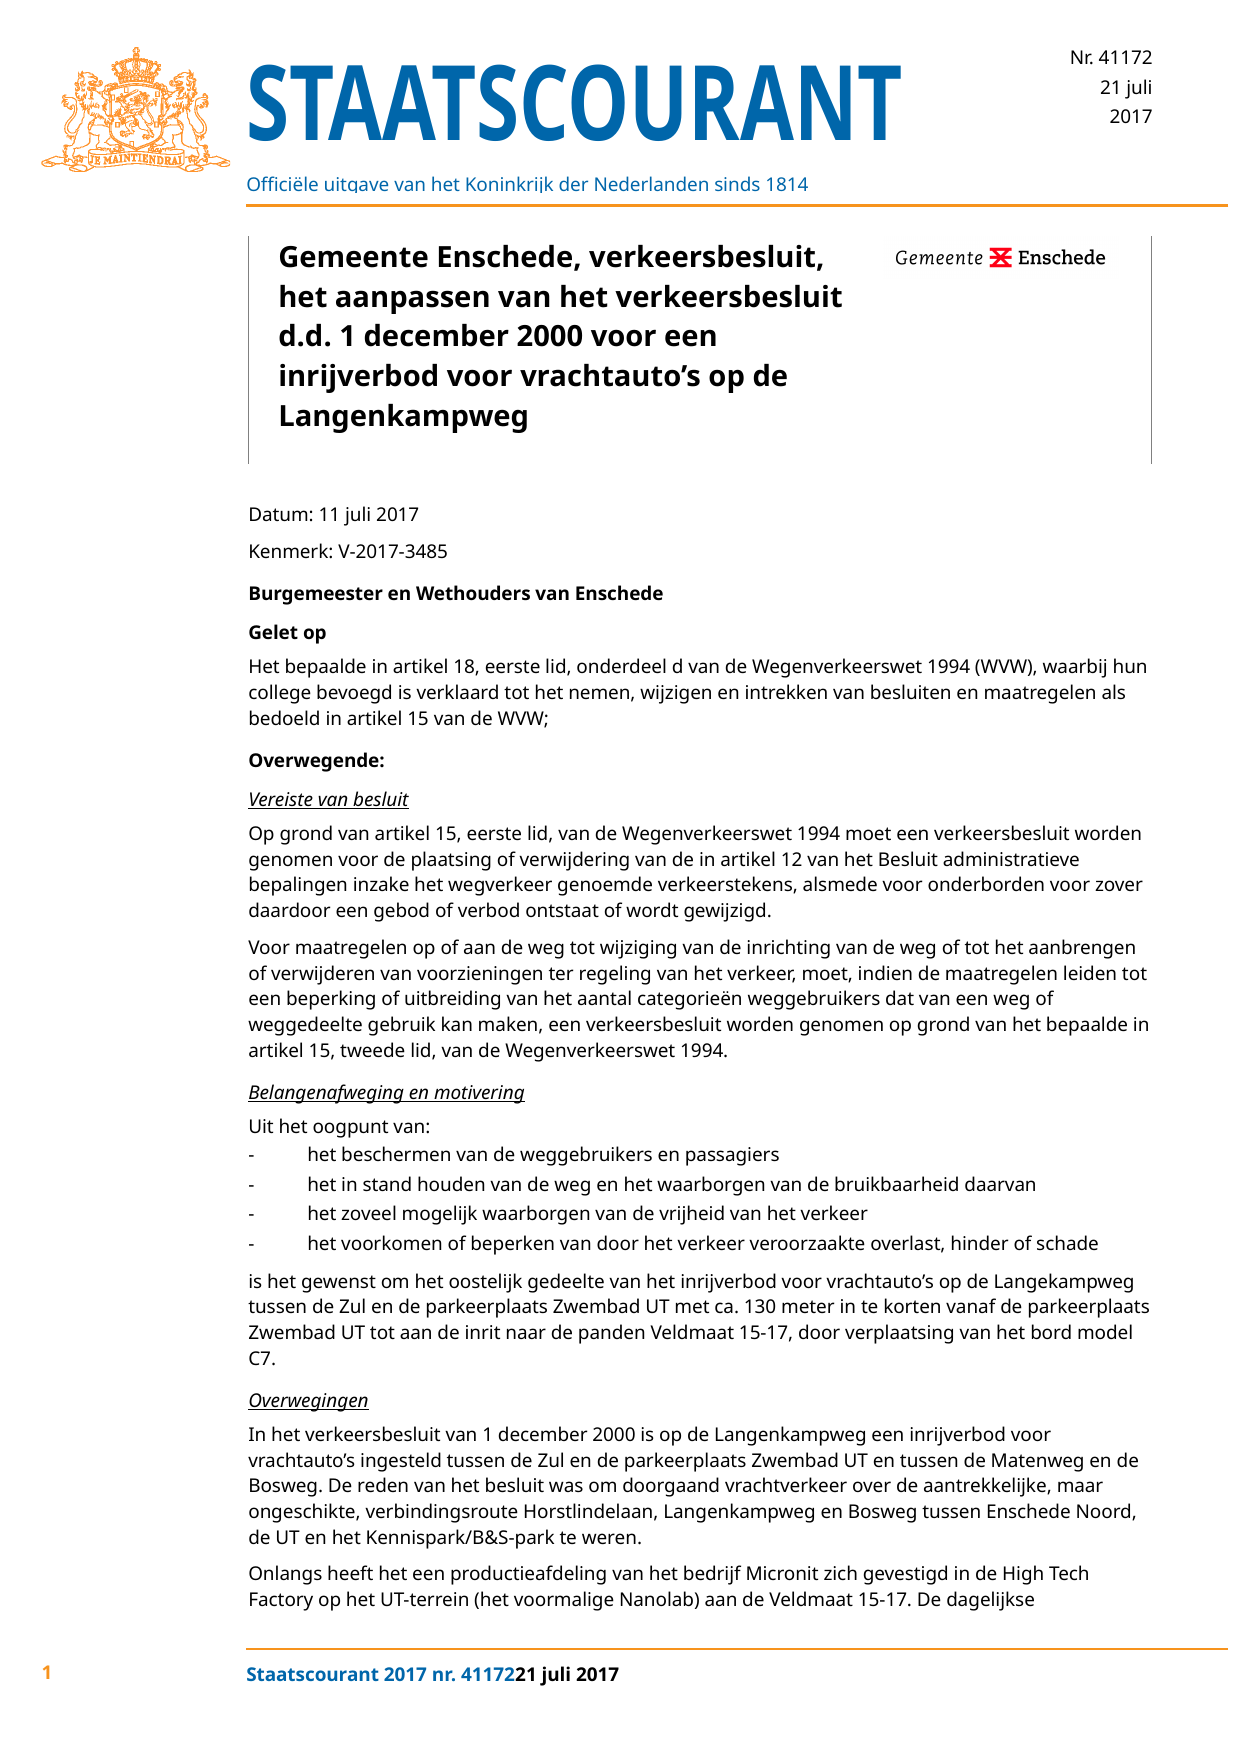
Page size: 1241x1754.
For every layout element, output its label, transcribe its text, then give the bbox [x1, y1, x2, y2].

text Burgemeester en Wethouders van Enschede [248, 580, 1152, 606]
text Overwegende: [248, 747, 1152, 773]
text Het bepaalde in artikel 18, eerste lid, onderdeel d van de Wegenverkeerswet 1994 (WVW), waarbij hun college bevoegd is verklaard tot het nemen, wijzigen en intrekken van besluiten en maatregelen als bedoeld in artikel 15 van de WVW; [248, 653, 1152, 731]
text Vereiste van besluit [248, 786, 1152, 812]
text Kenmerk: V-2017-3485 [248, 538, 1152, 564]
text In het verkeersbesluit van 1 december 2000 is op de Langenkampweg een inrijverbod voor vrachtauto’s ingesteld tussen de Zul en de parkeerplaats Zwembad UT en tussen de Matenweg en de Bosweg. De reden van het besluit was om doorgaand vrachtverkeer over de aantrekkelijke, maar ongeschikte, verbindingsroute Horstlindelaan, Langenkampweg en Bosweg tussen Enschede Noord, de UT en het Kennispark/B&S-park te weren. [248, 1421, 1152, 1550]
text Datum: 11 juli 2017 [248, 502, 1152, 527]
picture [882, 236, 1119, 279]
table_header [850, 236, 1151, 464]
text Onlangs heeft het een productieafdeling van het bedrijf Micronit zich gevestigd in de High Tech Factory op het UT-terrein (het voormalige Nanolab) aan de Veldmaat 15-17. De dagelijkse [248, 1561, 1152, 1612]
text Belangenafweging en motivering [248, 1079, 1152, 1104]
text Overwegingen [248, 1387, 1152, 1413]
list het voorkomen of beperken van door het verkeer veroorzaakte overlast, hinder of schade [248, 1230, 1152, 1256]
text is het gewenst om het oostelijk gedeelte van het inrijverbod voor vrachtauto’s op de Langekampweg tussen de Zul en de parkeerplaats Zwembad UT met ca. 130 meter in te korten vanaf de parkeerplaats Zwembad UT tot aan de inrit naar de panden Veldmaat 15-17, door verplaatsing van het bord model C7. [248, 1268, 1152, 1371]
text Op grond van artikel 15, eerste lid, van de Wegenverkeerswet 1994 moet een verkeersbesluit worden genomen voor de plaatsing of verwijdering van de in artikel 12 van het Besluit administratieve bepalingen inzake het wegverkeer genoemde verkeerstekens, alsmede voor onderborden voor zover daardoor een gebod of verbod ontstaat of wordt gewijzigd. [248, 820, 1152, 923]
list het in stand houden van de weg en het waarborgen van de bruikbaarheid daarvan [248, 1171, 1152, 1197]
table_header Gemeente Enschede, verkeersbesluit, het aanpassen van het verkeersbesluit d.d. 1 december 2000 voor een inrijverbod voor vrachtauto’s op de Langenkampweg [249, 236, 850, 464]
text Uit het oogpunt van: [248, 1113, 1152, 1139]
picture [41, 47, 231, 172]
text Voor maatregelen op of aan de weg tot wijziging van de inrichting van de weg of tot het aanbrengen of verwijderen van voorzieningen ter regeling van het verkeer, moet, indien de maatregelen leiden tot een beperking of uitbreiding van het aantal categorieën weggebruikers dat van een weg of weggedeelte gebruik kan maken, een verkeersbesluit worden genomen op grond van het bepaalde in artikel 15, tweede lid, van de Wegenverkeerswet 1994. [248, 934, 1152, 1063]
list het beschermen van de weggebruikers en passagiers [248, 1141, 1152, 1167]
text Gelet op [248, 619, 1152, 645]
list het zoveel mogelijk waarborgen van de vrijheid van het verkeer [248, 1200, 1152, 1226]
